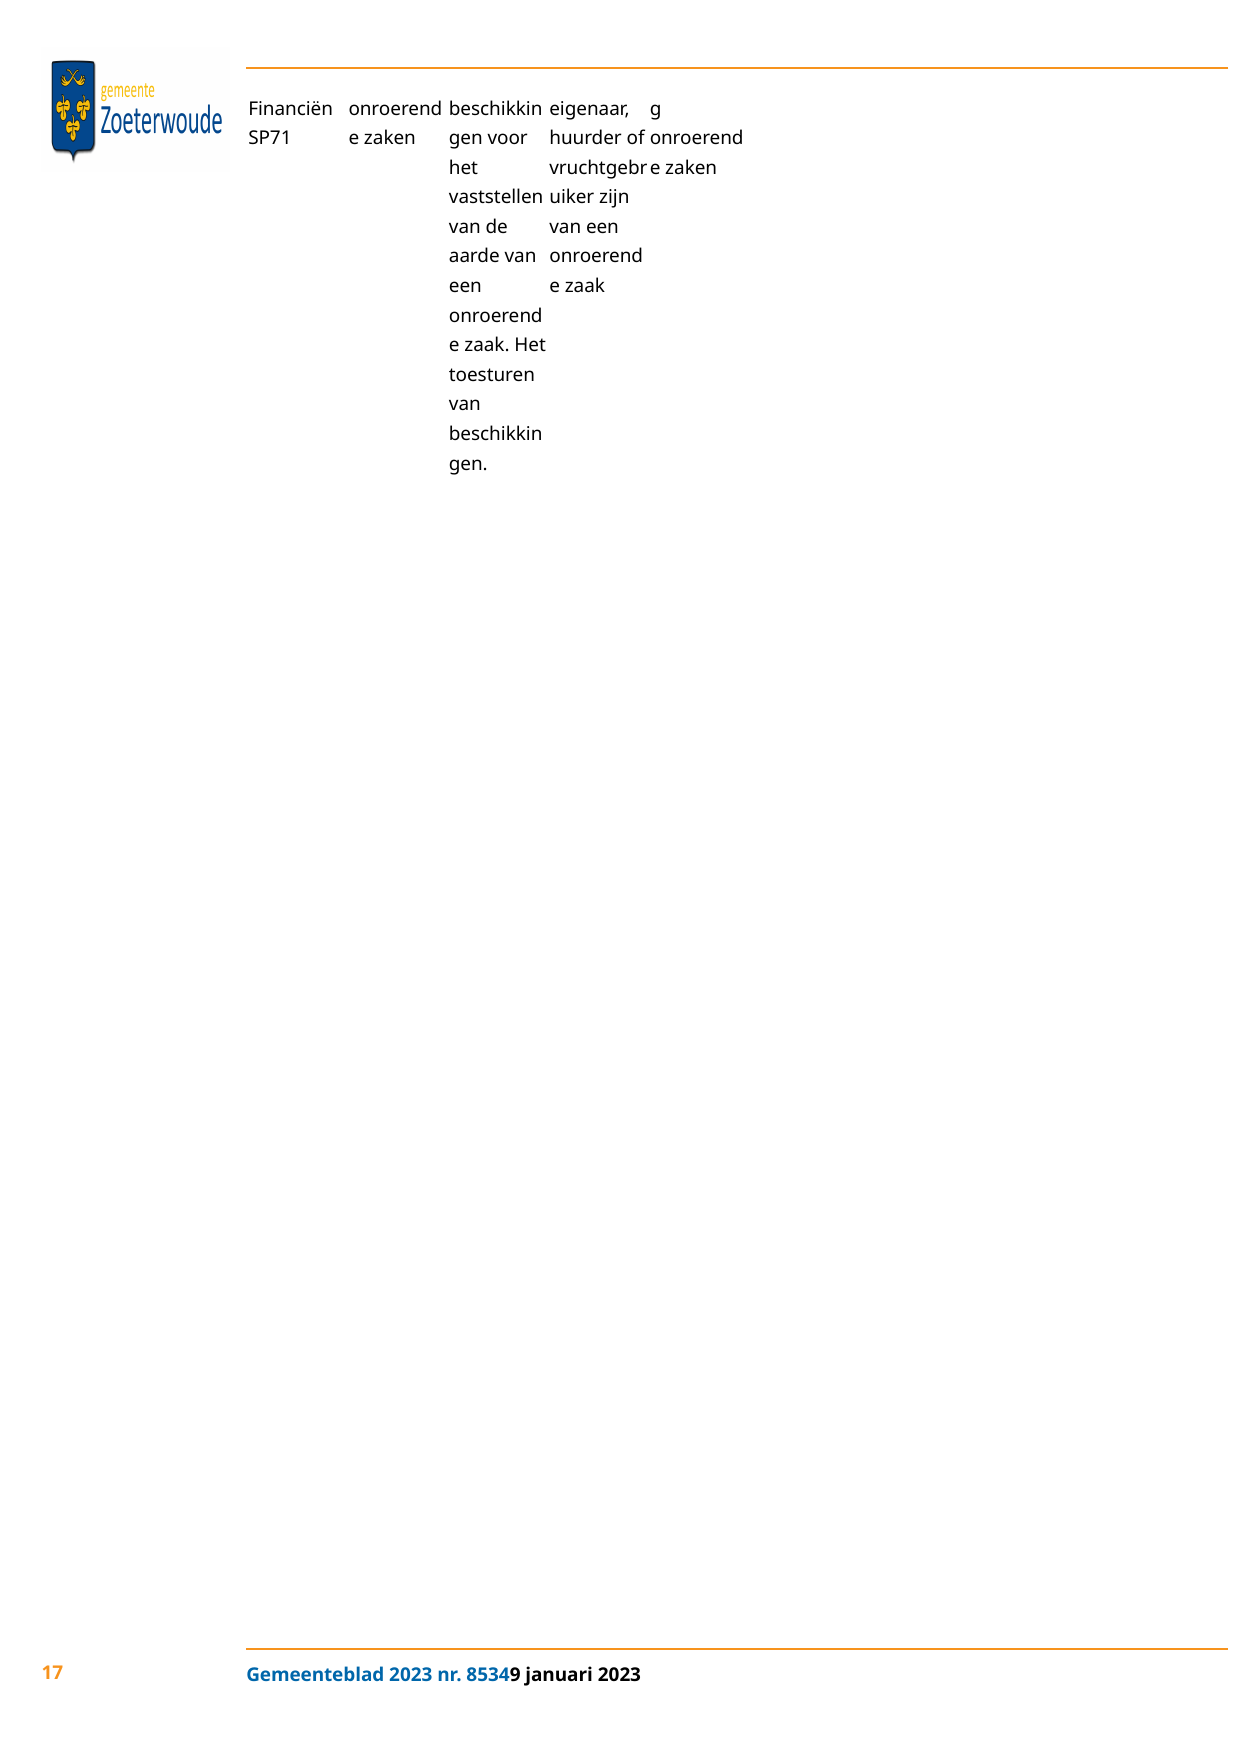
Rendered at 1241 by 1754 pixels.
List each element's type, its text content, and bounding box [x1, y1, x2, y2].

table_cell g onroerende zaken [650, 95, 750, 476]
table_cell [850, 95, 951, 476]
table_cell eigenaar, huurder of vruchtgebruiker zijn van een onroerende zaak [549, 95, 649, 476]
table_cell beschikkingen voor het vaststellen van de aarde van een onroerende zaak. Het toesturen van beschikkingen. [449, 95, 549, 476]
table_cell onroerende zaken [348, 95, 449, 476]
table_cell [951, 95, 1051, 476]
table_cell Financiën SP71 [248, 95, 348, 476]
picture [41, 47, 231, 172]
table_cell [750, 95, 850, 476]
table_cell [1051, 95, 1152, 476]
